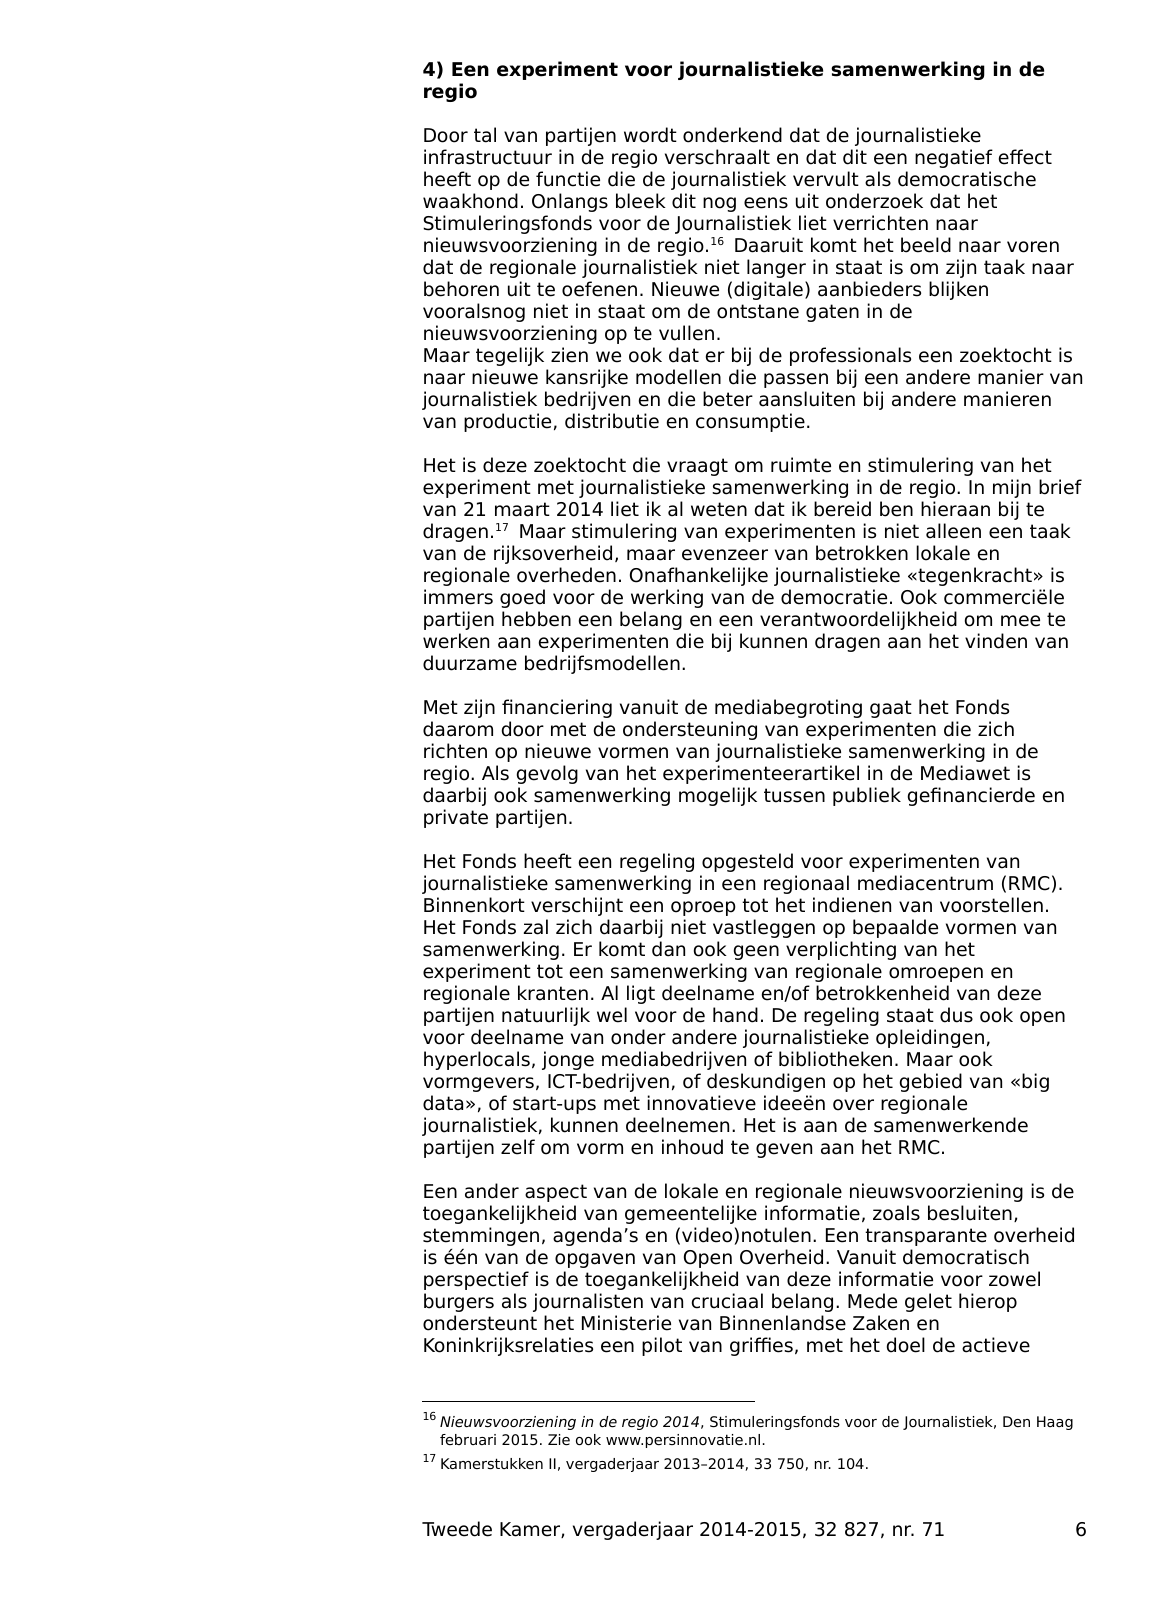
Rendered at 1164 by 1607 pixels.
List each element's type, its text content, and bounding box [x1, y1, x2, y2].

text Nieuwsvoorziening in de regio 2014, Stimuleringsfonds voor de Journalistiek, Den Haag februari 2015. Zie ook www.persinnovatie.nl. [422, 1410, 1087, 1449]
text Door tal van partijen wordt onderkend dat de journalistieke infrastructuur in de regio verschraalt en dat dit een negatief effect heeft op de functie die de journalistiek vervult als democratische waakhond. Onlangs bleek dit nog eens uit onderzoek dat het Stimuleringsfonds voor de Journalistiek liet verrichten naar nieuwsvoorziening in de regio. Daaruit komt het beeld naar voren dat de regionale journalistiek niet langer in staat is om zijn taak naar behoren uit te oefenen. Nieuwe (digitale) aanbieders blijken vooralsnog niet in staat om de ontstane gaten in de nieuwsvoorziening op te vullen. [422, 125, 1087, 345]
text Een ander aspect van de lokale en regionale nieuwsvoorziening is de toegankelijkheid van gemeentelijke informatie, zoals besluiten, stemmingen, agenda’s en (video)notulen. Een transparante overheid is één van de opgaven van Open Overheid. Vanuit democratisch perspectief is de toegankelijkheid van deze informatie voor zowel burgers als journalisten van cruciaal belang. Mede gelet hierop ondersteunt het Ministerie van Binnenlandse Zaken en Koninkrijksrelaties een pilot van griffies, met het doel de actieve [422, 1181, 1087, 1357]
subtitle 4) Een experiment voor journalistieke samenwerking in de regio [422, 59, 1087, 103]
text Met zijn financiering vanuit de mediabegroting gaat het Fonds daarom door met de ondersteuning van experimenten die zich richten op nieuwe vormen van journalistieke samenwerking in de regio. Als gevolg van het experimenteerartikel in de Mediawet is daarbij ook samenwerking mogelijk tussen publiek gefinancierde en private partijen. [422, 697, 1087, 829]
text Het is deze zoektocht die vraagt om ruimte en stimulering van het experiment met journalistieke samenwerking in de regio. In mijn brief van 21 maart 2014 liet ik al weten dat ik bereid ben hieraan bij te dragen. Maar stimulering van experimenten is niet alleen een taak van de rijksoverheid, maar evenzeer van betrokken lokale en regionale overheden. Onafhankelijke journalistieke «tegenkracht» is immers goed voor de werking van de democratie. Ook commerciële partijen hebben een belang en een verantwoordelijkheid om mee te werken aan experimenten die bij kunnen dragen aan het vinden van duurzame bedrijfsmodellen. [422, 455, 1087, 675]
text Het Fonds heeft een regeling opgesteld voor experimenten van journalistieke samenwerking in een regionaal mediacentrum (RMC). Binnenkort verschijnt een oproep tot het indienen van voorstellen. Het Fonds zal zich daarbij niet vastleggen op bepaalde vormen van samenwerking. Er komt dan ook geen verplichting van het experiment tot een samenwerking van regionale omroepen en regionale kranten. Al ligt deelname en/of betrokkenheid van deze partijen natuurlijk wel voor de hand. De regeling staat dus ook open voor deelname van onder andere journalistieke opleidingen, hyperlocals, jonge mediabedrijven of bibliotheken. Maar ook vormgevers, ICT-bedrijven, of deskundigen op het gebied van «big data», of start-ups met innovatieve ideeën over regionale journalistiek, kunnen deelnemen. Het is aan de samenwerkende partijen zelf om vorm en inhoud te geven aan het RMC. [422, 851, 1087, 1159]
text Kamerstukken II, vergaderjaar 2013–2014, 33 750, nr. 104. [422, 1452, 1087, 1474]
text Maar tegelijk zien we ook dat er bij de professionals een zoektocht is naar nieuwe kansrijke modellen die passen bij een andere manier van journalistiek bedrijven en die beter aansluiten bij andere manieren van productie, distributie en consumptie. [422, 345, 1087, 433]
